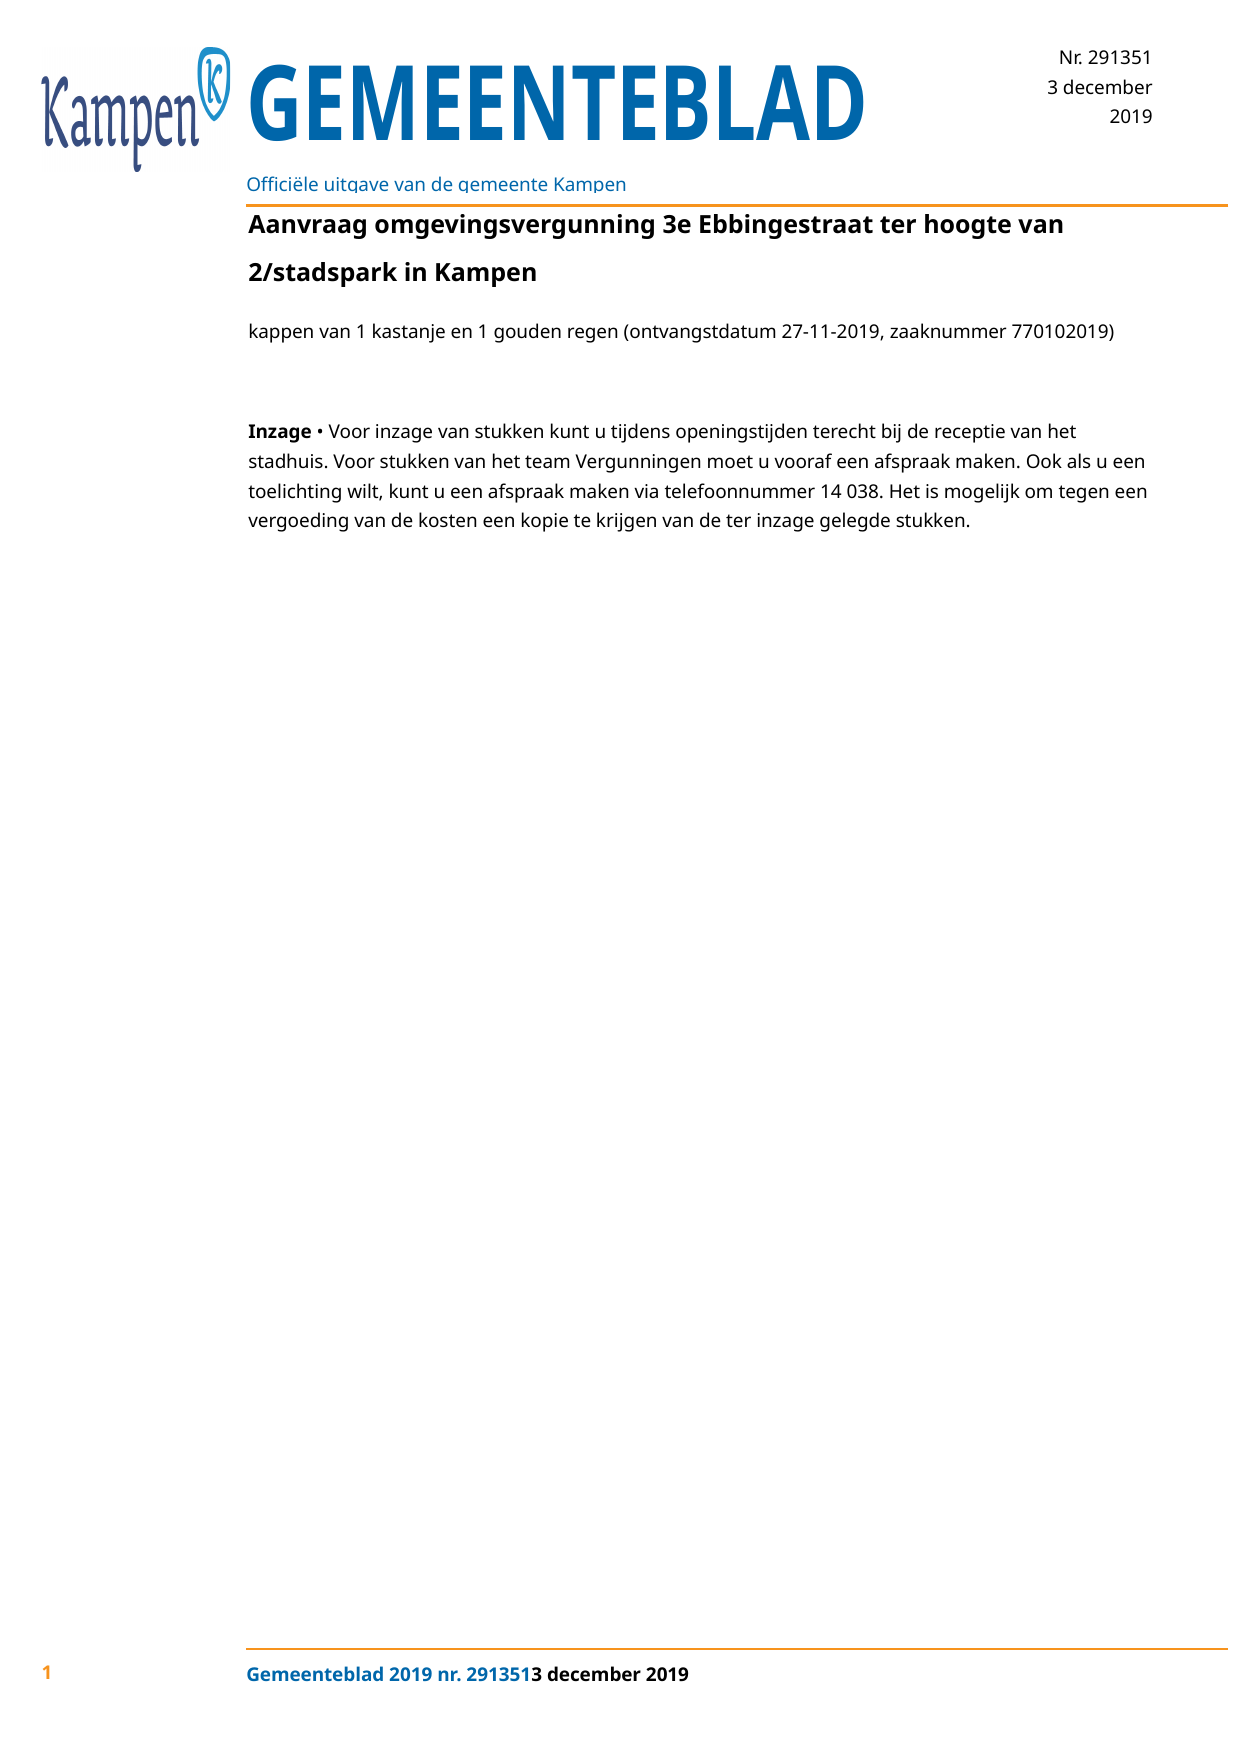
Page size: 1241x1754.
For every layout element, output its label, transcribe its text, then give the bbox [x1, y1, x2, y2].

text Aanvraag omgevingsvergunning 3e Ebbingestraat ter hoogte van 2/stadspark in Kampen [248, 207, 1152, 288]
text kappen van 1 kastanje en 1 gouden regen (ontvangstdatum 27-11-2019, zaaknummer 770102019) [248, 318, 1152, 344]
text Inzage • Voor inzage van stukken kunt u tijdens openingstijden terecht bij de receptie van het stadhuis. Voor stukken van het team Vergunningen moet u vooraf een afspraak maken. Ook als u een toelichting wilt, kunt u een afspraak maken via telefoonnummer 14 038. Het is mogelijk om tegen een vergoeding van de kosten een kopie te krijgen van de ter inzage gelegde stukken. [248, 419, 1152, 533]
picture [41, 47, 231, 172]
